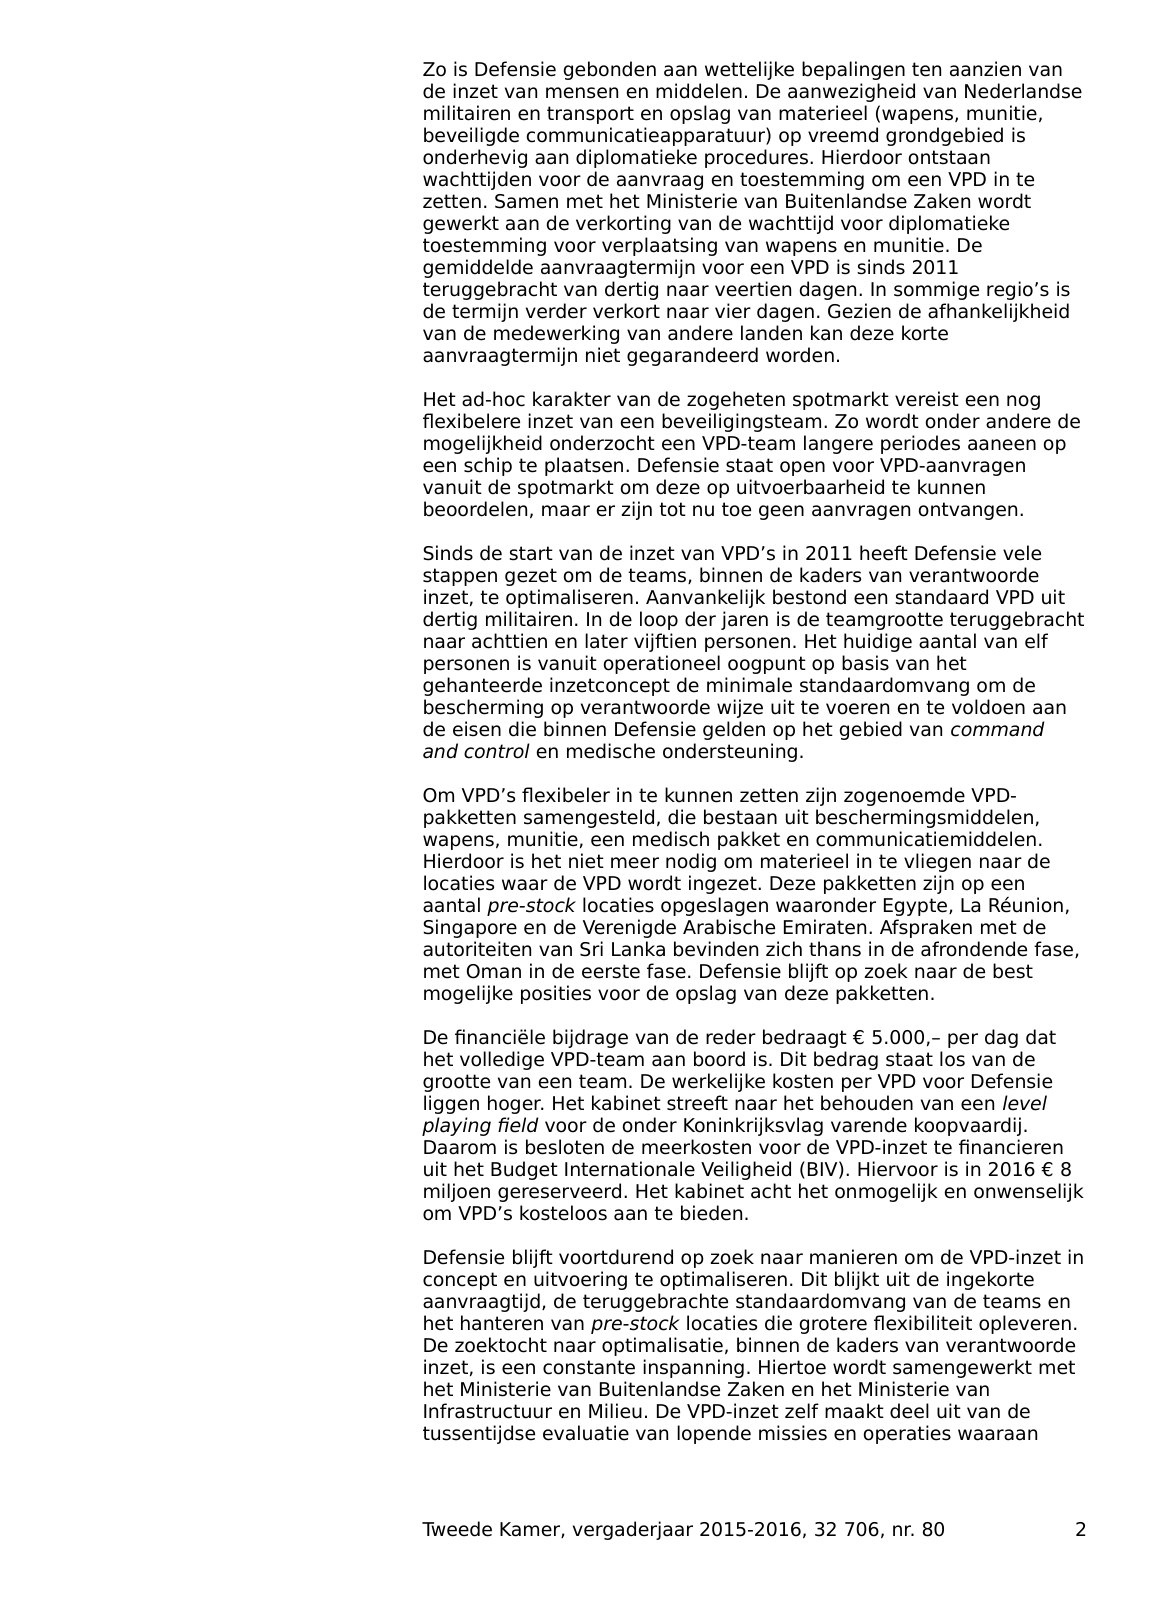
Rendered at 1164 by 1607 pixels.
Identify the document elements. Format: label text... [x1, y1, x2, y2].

text Sinds de start van de inzet van VPD’s in 2011 heeft Defensie vele stappen gezet om de teams, binnen de kaders van verantwoorde inzet, te optimaliseren. Aanvankelijk bestond een standaard VPD uit dertig militairen. In de loop der jaren is de teamgrootte teruggebracht naar achttien en later vijftien personen. Het huidige aantal van elf personen is vanuit operationeel oogpunt op basis van het gehanteerde inzetconcept de minimale standaardomvang om de bescherming op verantwoorde wijze uit te voeren en te voldoen aan de eisen die binnen Defensie gelden op het gebied van command and control en medische ondersteuning. [422, 543, 1087, 763]
text Defensie blijft voortdurend op zoek naar manieren om de VPD-inzet in concept en uitvoering te optimaliseren. Dit blijkt uit de ingekorte aanvraagtijd, de teruggebrachte standaardomvang van de teams en het hanteren van pre-stock locaties die grotere flexibiliteit opleveren. De zoektocht naar optimalisatie, binnen de kaders van verantwoorde inzet, is een constante inspanning. Hiertoe wordt samengewerkt met het Ministerie van Buitenlandse Zaken en het Ministerie van Infrastructuur en Milieu. De VPD-inzet zelf maakt deel uit van de tussentijdse evaluatie van lopende missies en operaties waaraan [422, 1247, 1087, 1445]
text Om VPD’s flexibeler in te kunnen zetten zijn zogenoemde VPD-pakketten samengesteld, die bestaan uit beschermingsmiddelen, wapens, munitie, een medisch pakket en communicatiemiddelen. Hierdoor is het niet meer nodig om materieel in te vliegen naar de locaties waar de VPD wordt ingezet. Deze pakketten zijn op een aantal pre-stock locaties opgeslagen waaronder Egypte, La Réunion, Singapore en de Verenigde Arabische Emiraten. Afspraken met de autoriteiten van Sri Lanka bevinden zich thans in de afrondende fase, met Oman in de eerste fase. Defensie blijft op zoek naar de best mogelijke posities voor de opslag van deze pakketten. [422, 785, 1087, 1005]
text De financiële bijdrage van de reder bedraagt € 5.000,– per dag dat het volledige VPD-team aan boord is. Dit bedrag staat los van de grootte van een team. De werkelijke kosten per VPD voor Defensie liggen hoger. Het kabinet streeft naar het behouden van een level playing field voor de onder Koninkrijksvlag varende koopvaardij. Daarom is besloten de meerkosten voor de VPD-inzet te financieren uit het Budget Internationale Veiligheid (BIV). Hiervoor is in 2016 € 8 miljoen gereserveerd. Het kabinet acht het onmogelijk en onwenselijk om VPD’s kosteloos aan te bieden. [422, 1027, 1087, 1225]
text Het ad-hoc karakter van de zogeheten spotmarkt vereist een nog flexibelere inzet van een beveiligingsteam. Zo wordt onder andere de mogelijkheid onderzocht een VPD-team langere periodes aaneen op een schip te plaatsen. Defensie staat open voor VPD-aanvragen vanuit de spotmarkt om deze op uitvoerbaarheid te kunnen beoordelen, maar er zijn tot nu toe geen aanvragen ontvangen. [422, 389, 1087, 521]
text Zo is Defensie gebonden aan wettelijke bepalingen ten aanzien van de inzet van mensen en middelen. De aanwezigheid van Nederlandse militairen en transport en opslag van materieel (wapens, munitie, beveiligde communicatieapparatuur) op vreemd grondgebied is onderhevig aan diplomatieke procedures. Hierdoor ontstaan wachttijden voor de aanvraag en toestemming om een VPD in te zetten. Samen met het Ministerie van Buitenlandse Zaken wordt gewerkt aan de verkorting van de wachttijd voor diplomatieke toestemming voor verplaatsing van wapens en munitie. De gemiddelde aanvraagtermijn voor een VPD is sinds 2011 teruggebracht van dertig naar veertien dagen. In sommige regio’s is de termijn verder verkort naar vier dagen. Gezien de afhankelijkheid van de medewerking van andere landen kan deze korte aanvraagtermijn niet gegarandeerd worden. [422, 59, 1087, 367]
